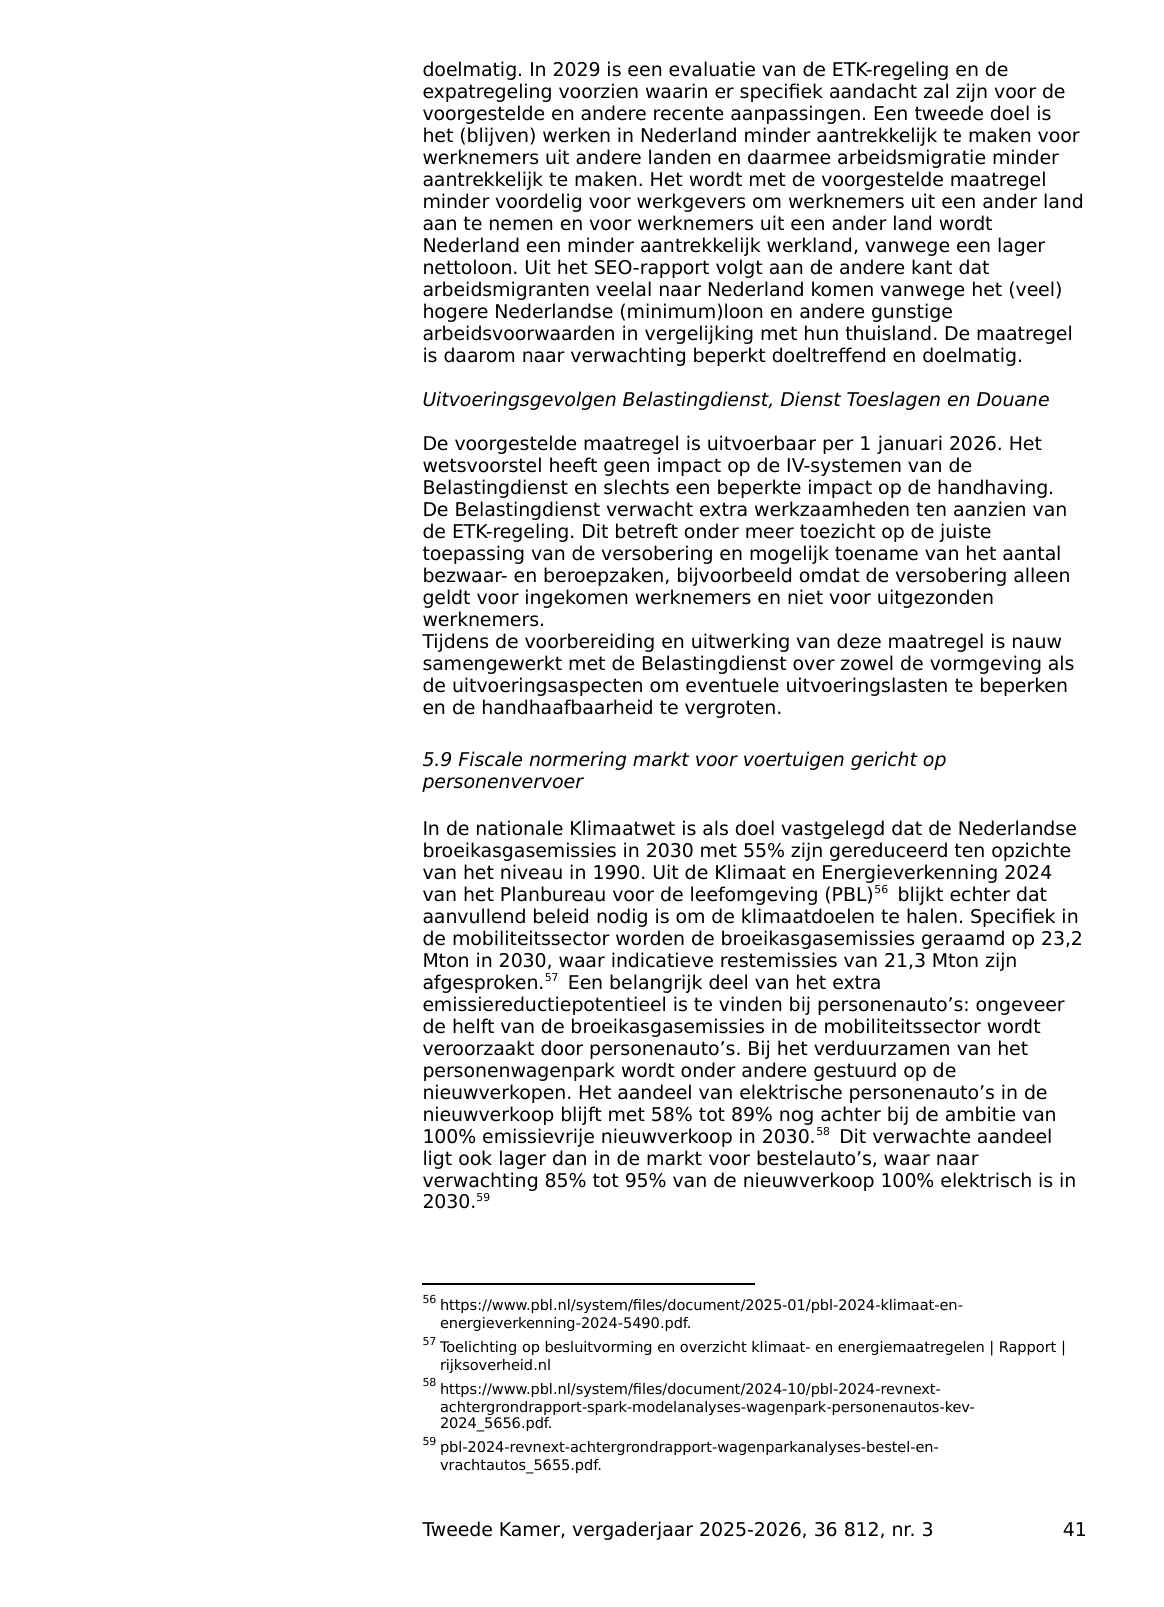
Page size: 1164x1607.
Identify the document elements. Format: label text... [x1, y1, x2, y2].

text Tijdens de voorbereiding en uitwerking van deze maatregel is nauw samengewerkt met de Belastingdienst over zowel de vormgeving als de uitvoeringsaspecten om eventuele uitvoeringslasten te beperken en de handhaafbaarheid te vergroten. [422, 631, 1087, 719]
text https://www.pbl.nl/system/files/document/2024-10/pbl-2024-revnext-achtergrondrapport-spark-modelanalyses-wagenpark-personenautos-kev-2024_5656.pdf. [422, 1377, 1087, 1432]
subtitle 5.9 Fiscale normering markt voor voertuigen gericht op personenvervoer [422, 749, 1087, 793]
text In de nationale Klimaatwet is als doel vastgelegd dat de Nederlandse broeikasgasemissies in 2030 met 55% zijn gereduceerd ten opzichte van het niveau in 1990. Uit de Klimaat en Energieverkenning 2024 van het Planbureau voor de leefomgeving (PBL) blijkt echter dat aanvullend beleid nodig is om de klimaatdoelen te halen. Specifiek in de mobiliteitssector worden de broeikasgasemissies geraamd op 23,2 Mton in 2030, waar indicatieve restemissies van 21,3 Mton zijn afgesproken. Een belangrijk deel van het extra emissiereductiepotentieel is te vinden bij personenauto’s: ongeveer de helft van de broeikasgasemissies in de mobiliteitssector wordt veroorzaakt door personenauto’s. Bij het verduurzamen van het personenwagenpark wordt onder andere gestuurd op de nieuwverkopen. Het aandeel van elektrische personenauto’s in de nieuwverkoop blijft met 58% tot 89% nog achter bij de ambitie van 100% emissievrije nieuwverkoop in 2030. Dit verwachte aandeel ligt ook lager dan in de markt voor bestelauto’s, waar naar verwachting 85% tot 95% van de nieuwverkoop 100% elektrisch is in 2030. [422, 818, 1087, 1213]
text pbl-2024-revnext-achtergrondrapport-wagenparkanalyses-bestel-en-vrachtautos_5655.pdf. [422, 1435, 1087, 1474]
text Toelichting op besluitvorming en overzicht klimaat- en energiemaatregelen | Rapport | rijksoverheid.nl [422, 1335, 1087, 1374]
text De voorgestelde maatregel is uitvoerbaar per 1 januari 2026. Het wetsvoorstel heeft geen impact op de IV-systemen van de Belastingdienst en slechts een beperkte impact op de handhaving. De Belastingdienst verwacht extra werkzaamheden ten aanzien van de ETK-regeling. Dit betreft onder meer toezicht op de juiste toepassing van de versobering en mogelijk toename van het aantal bezwaar- en beroepzaken, bijvoorbeeld omdat de versobering alleen geldt voor ingekomen werknemers en niet voor uitgezonden werknemers. [422, 433, 1087, 631]
text https://www.pbl.nl/system/files/document/2025-01/pbl-2024-klimaat-en-energieverkenning-2024-5490.pdf. [422, 1293, 1087, 1332]
text doelmatig. In 2029 is een evaluatie van de ETK-regeling en de expatregeling voorzien waarin er specifiek aandacht zal zijn voor de voorgestelde en andere recente aanpassingen. Een tweede doel is het (blijven) werken in Nederland minder aantrekkelijk te maken voor werknemers uit andere landen en daarmee arbeidsmigratie minder aantrekkelijk te maken. Het wordt met de voorgestelde maatregel minder voordelig voor werkgevers om werknemers uit een ander land aan te nemen en voor werknemers uit een ander land wordt Nederland een minder aantrekkelijk werkland, vanwege een lager nettoloon. Uit het SEO-rapport volgt aan de andere kant dat arbeidsmigranten veelal naar Nederland komen vanwege het (veel) hogere Nederlandse (minimum)loon en andere gunstige arbeidsvoorwaarden in vergelijking met hun thuisland. De maatregel is daarom naar verwachting beperkt doeltreffend en doelmatig. [422, 59, 1087, 367]
subtitle Uitvoeringsgevolgen Belastingdienst, Dienst Toeslagen en Douane [422, 389, 1087, 411]
